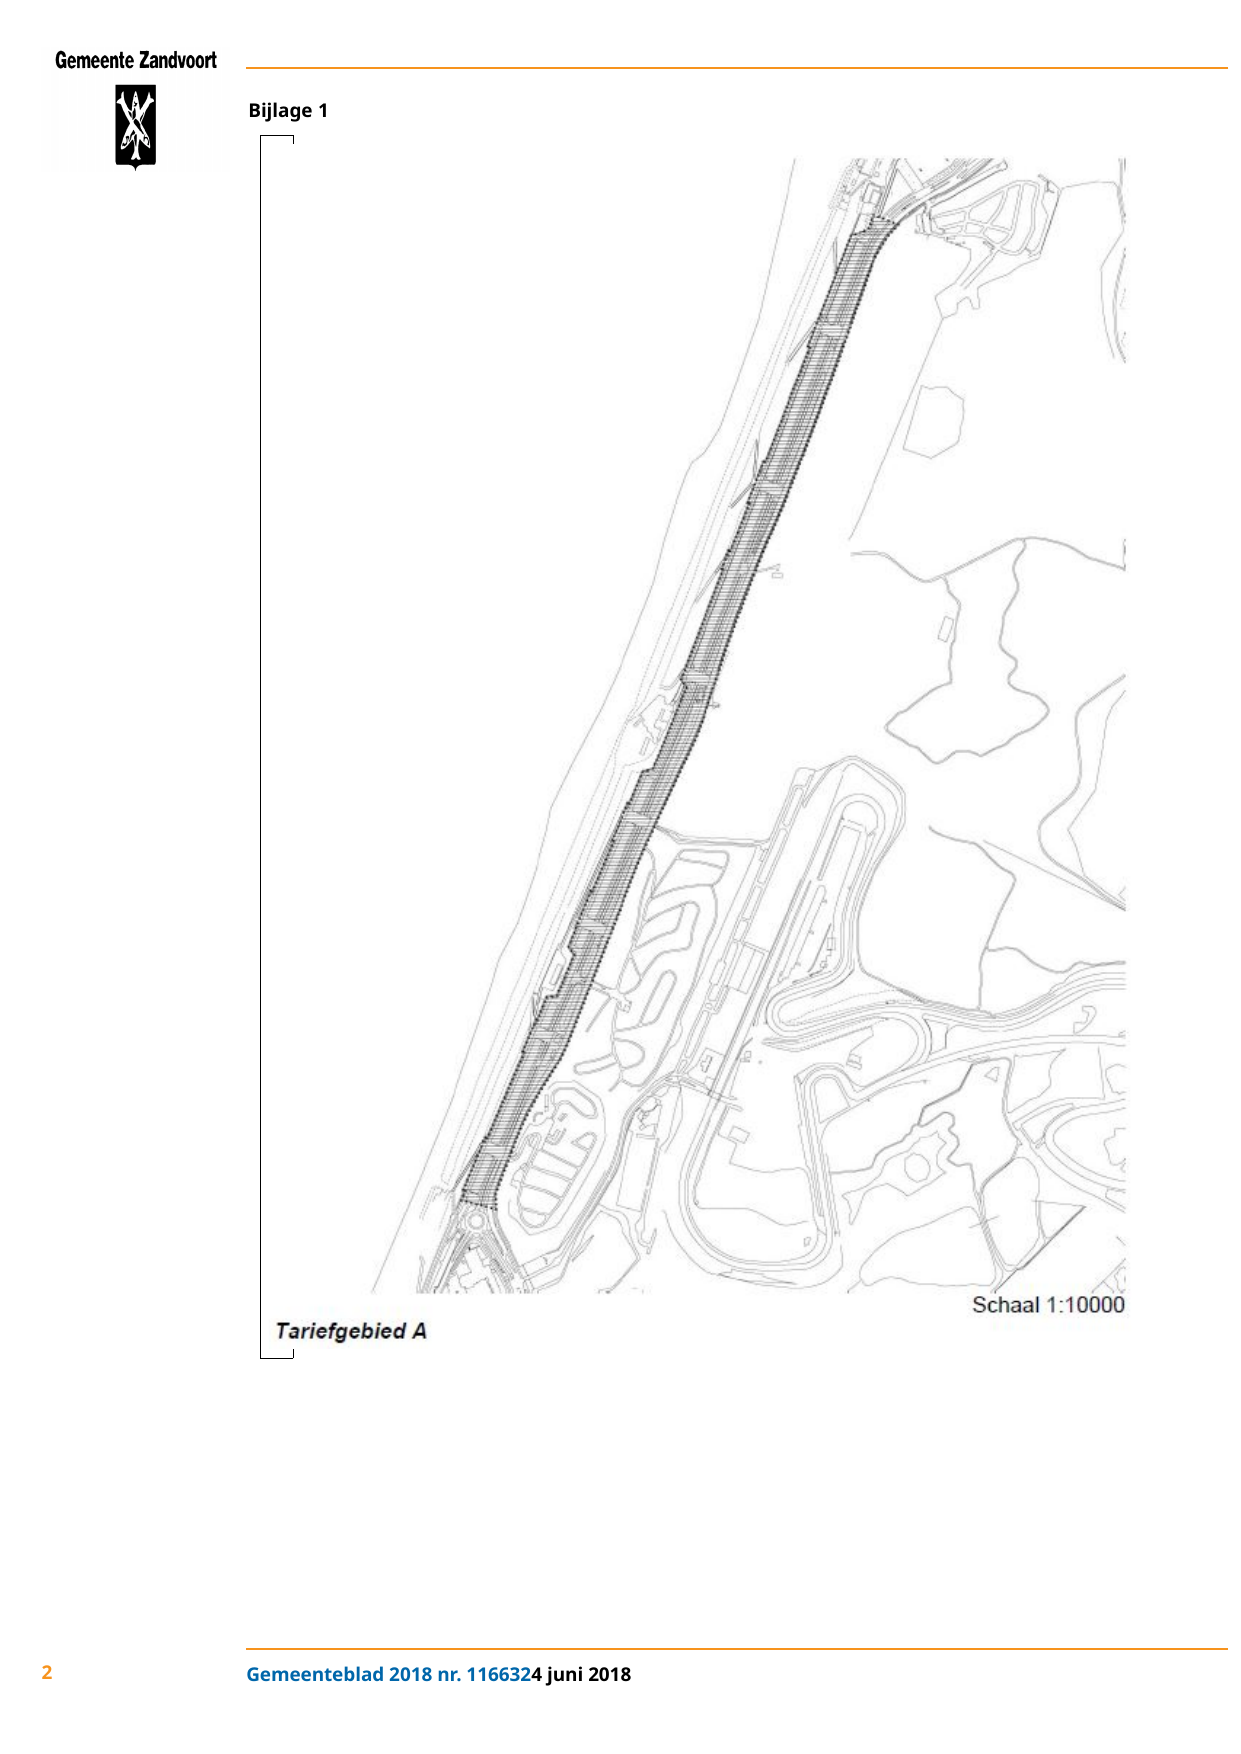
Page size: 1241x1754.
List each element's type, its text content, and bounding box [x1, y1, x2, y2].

picture [268, 144, 1155, 1349]
picture [41, 47, 231, 172]
text Bijlage 1 [248, 95, 1152, 123]
